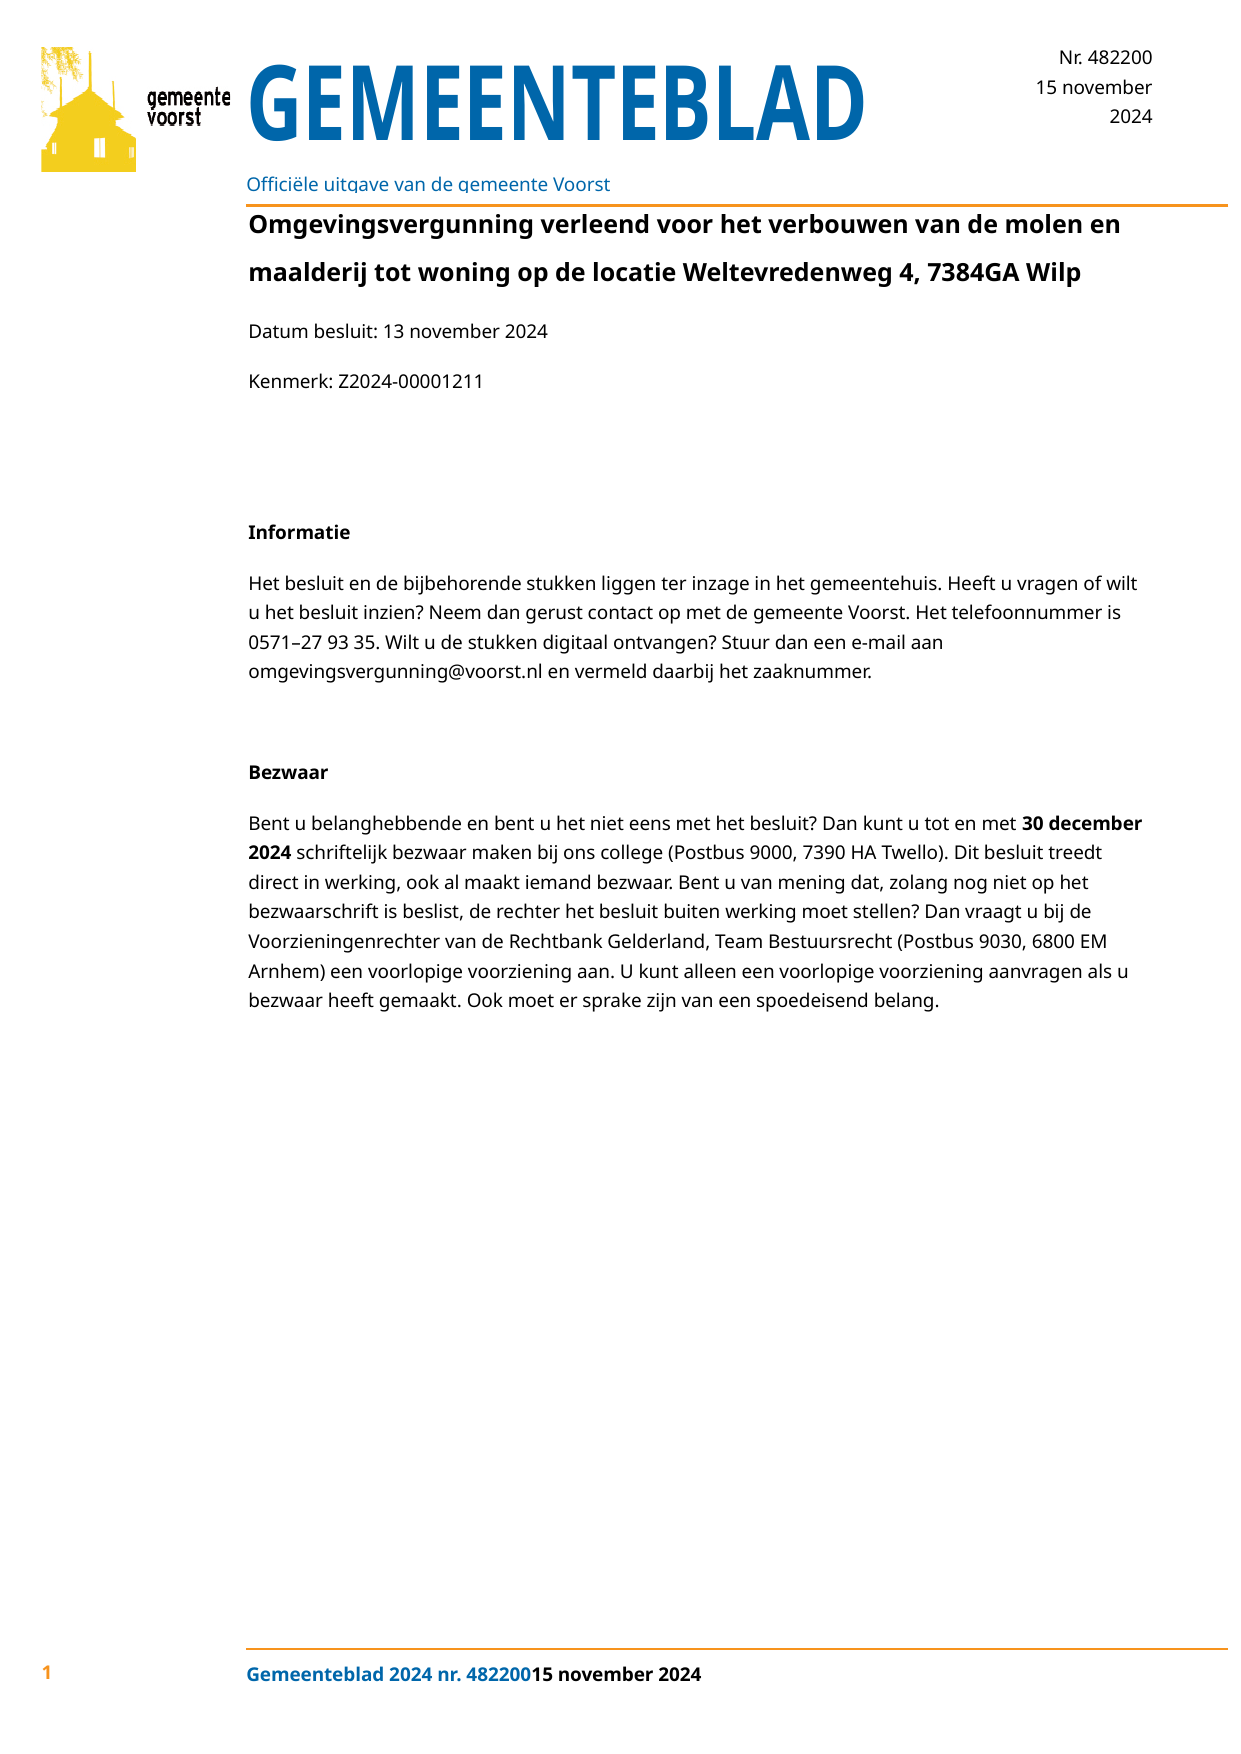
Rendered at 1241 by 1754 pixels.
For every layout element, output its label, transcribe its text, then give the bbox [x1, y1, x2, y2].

text Informatie [248, 519, 1152, 545]
text Het besluit en de bijbehorende stukken liggen ter inzage in het gemeentehuis. Heeft u vragen of wilt u het besluit inzien? Neem dan gerust contact op met de gemeente Voorst. Het telefoonnummer is 0571–27 93 35. Wilt u de stukken digitaal ontvangen? Stuur dan een e-mail aan omgevingsvergunning@voorst.nl en vermeld daarbij het zaaknummer. [248, 570, 1152, 684]
text Bezwaar [248, 759, 1152, 785]
text Kenmerk: Z2024-00001211 [248, 368, 1152, 394]
text Datum besluit: 13 november 2024 [248, 318, 1152, 344]
picture [41, 47, 231, 172]
text Bent u belanghebbende en bent u het niet eens met het besluit? Dan kunt u tot en met 30 december 2024 schriftelijk bezwaar maken bij ons college (Postbus 9000, 7390 HA Twello). Dit besluit treedt direct in werking, ook al maakt iemand bezwaar. Bent u van mening dat, zolang nog niet op het bezwaarschrift is beslist, de rechter het besluit buiten werking moet stellen? Dan vraagt u bij de Voorzieningenrechter van de Rechtbank Gelderland, Team Bestuursrecht (Postbus 9030, 6800 EM Arnhem) een voorlopige voorziening aan. U kunt alleen een voorlopige voorziening aanvragen als u bezwaar heeft gemaakt. Ook moet er sprake zijn van een spoedeisend belang. [248, 810, 1152, 1013]
text Omgevingsvergunning verleend voor het verbouwen van de molen en maalderij tot woning op de locatie Weltevredenweg 4, 7384GA Wilp [248, 207, 1152, 288]
